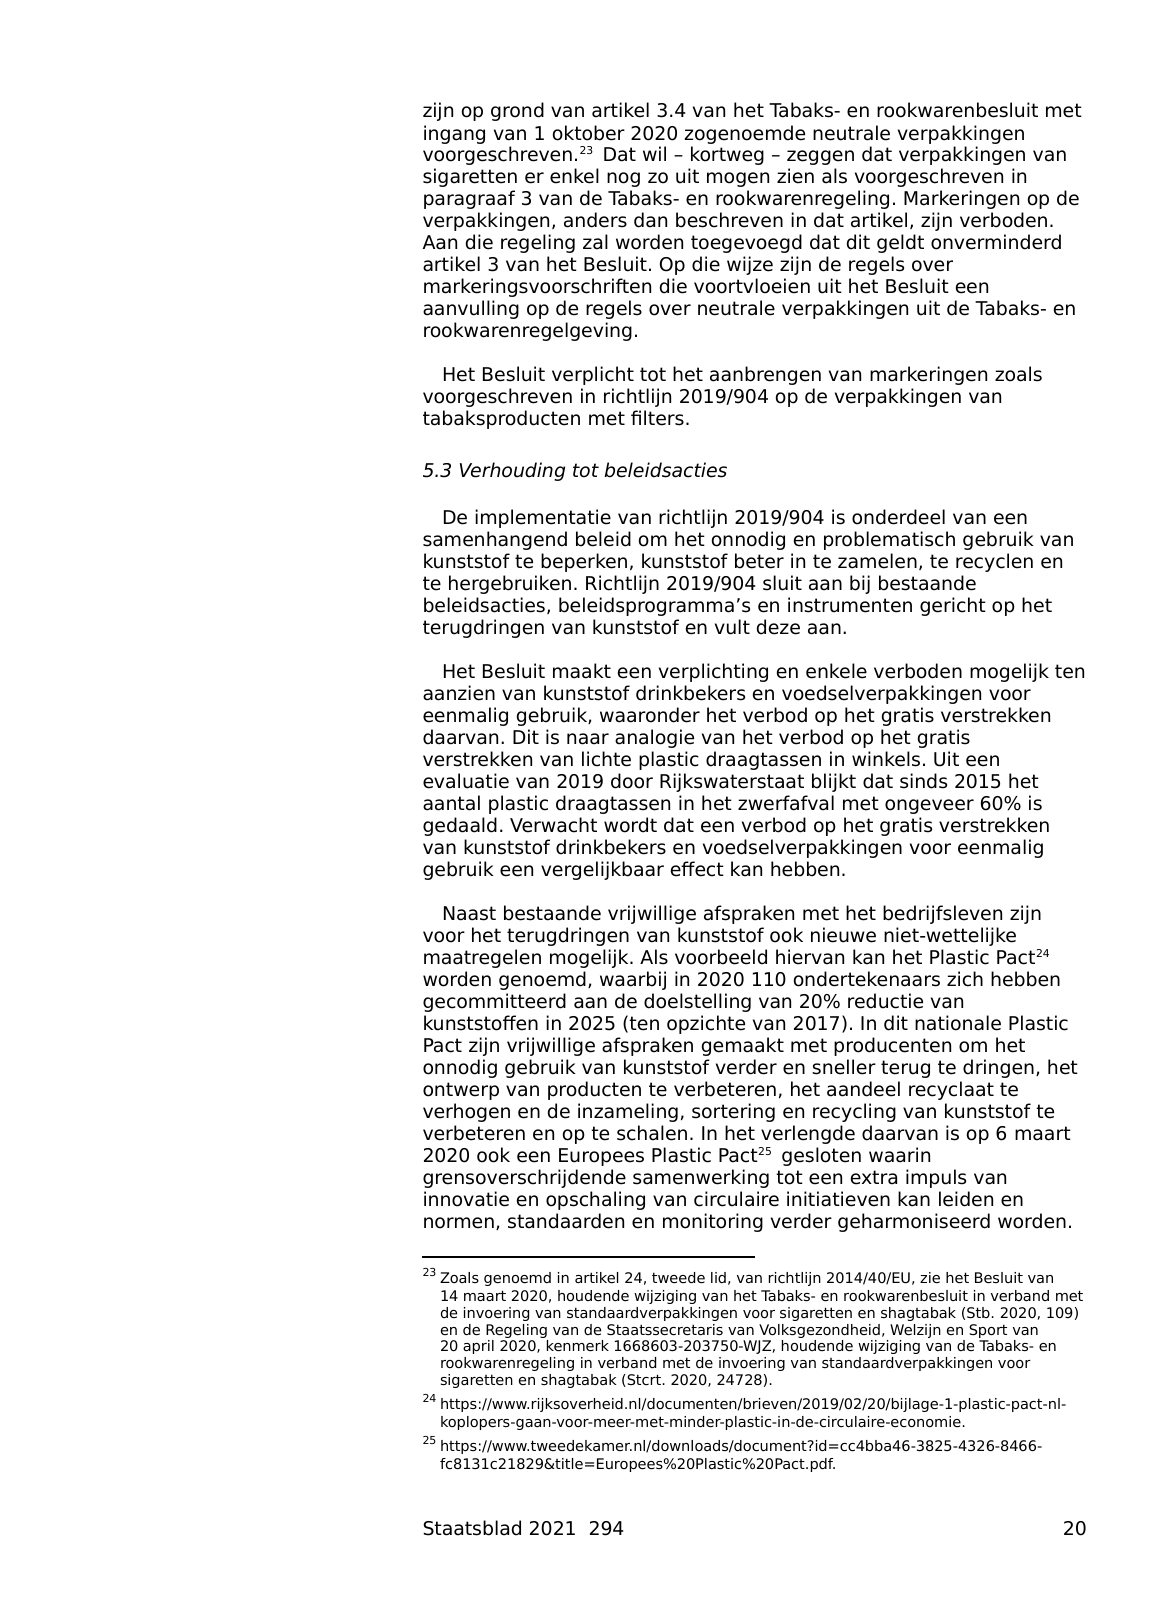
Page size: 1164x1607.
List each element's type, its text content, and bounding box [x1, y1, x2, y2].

text Het Besluit verplicht tot het aanbrengen van markeringen zoals voorgeschreven in richtlijn 2019/904 op de verpakkingen van tabaksproducten met filters. [422, 364, 1087, 430]
text https://www.rijksoverheid.nl/documenten/brieven/2019/02/20/bijlage-1-plastic-pact-nl-koplopers-gaan-voor-meer-met-minder-plastic-in-de-circulaire-economie. [422, 1392, 1087, 1431]
text Zoals genoemd in artikel 24, tweede lid, van richtlijn 2014/40/EU, zie het Besluit van 14 maart 2020, houdende wijziging van het Tabaks- en rookwarenbesluit in verband met de invoering van standaardverpakkingen voor sigaretten en shagtabak (Stb. 2020, 109) en de Regeling van de Staatssecretaris van Volksgezondheid, Welzijn en Sport van 20 april 2020, kenmerk 1668603-203750-WJZ, houdende wijziging van de Tabaks- en rookwarenregeling in verband met de invoering van standaardverpakkingen voor sigaretten en shagtabak (Stcrt. 2020, 24728). [422, 1266, 1087, 1389]
text De implementatie van richtlijn 2019/904 is onderdeel van een samenhangend beleid om het onnodig en problematisch gebruik van kunststof te beperken, kunststof beter in te zamelen, te recyclen en te hergebruiken. Richtlijn 2019/904 sluit aan bij bestaande beleidsacties, beleidsprogramma’s en instrumenten gericht op het terugdringen van kunststof en vult deze aan. [422, 507, 1087, 639]
text Naast bestaande vrijwillige afspraken met het bedrijfsleven zijn voor het terugdringen van kunststof ook nieuwe niet-wettelijke maatregelen mogelijk. Als voorbeeld hiervan kan het Plastic Pact worden genoemd, waarbij in 2020 110 ondertekenaars zich hebben gecommitteerd aan de doelstelling van 20% reductie van kunststoffen in 2025 (ten opzichte van 2017). In dit nationale Plastic Pact zijn vrijwillige afspraken gemaakt met producenten om het onnodig gebruik van kunststof verder en sneller terug te dringen, het ontwerp van producten te verbeteren, het aandeel recyclaat te verhogen en de inzameling, sortering en recycling van kunststof te verbeteren en op te schalen. In het verlengde daarvan is op 6 maart 2020 ook een Europees Plastic Pact gesloten waarin grensoverschrijdende samenwerking tot een extra impuls van innovatie en opschaling van circulaire initiatieven kan leiden en normen, standaarden en monitoring verder geharmoniseerd worden. [422, 903, 1087, 1233]
text https://www.tweedekamer.nl/downloads/document?id=cc4bba46-3825-4326-8466-fc8131c21829&title=Europees%20Plastic%20Pact.pdf. [422, 1434, 1087, 1473]
subtitle 5.3 Verhouding tot beleidsacties [422, 460, 1087, 482]
text zijn op grond van artikel 3.4 van het Tabaks- en rookwarenbesluit met ingang van 1 oktober 2020 zogenoemde neutrale verpakkingen voorgeschreven. Dat wil – kortweg – zeggen dat verpakkingen van sigaretten er enkel nog zo uit mogen zien als voorgeschreven in paragraaf 3 van de Tabaks- en rookwarenregeling. Markeringen op de verpakkingen, anders dan beschreven in dat artikel, zijn verboden. Aan die regeling zal worden toegevoegd dat dit geldt onverminderd artikel 3 van het Besluit. Op die wijze zijn de regels over markeringsvoorschriften die voortvloeien uit het Besluit een aanvulling op de regels over neutrale verpakkingen uit de Tabaks- en rookwarenregelgeving. [422, 100, 1087, 342]
text Het Besluit maakt een verplichting en enkele verboden mogelijk ten aanzien van kunststof drinkbekers en voedselverpakkingen voor eenmalig gebruik, waaronder het verbod op het gratis verstrekken daarvan. Dit is naar analogie van het verbod op het gratis verstrekken van lichte plastic draagtassen in winkels. Uit een evaluatie van 2019 door Rijkswaterstaat blijkt dat sinds 2015 het aantal plastic draagtassen in het zwerfafval met ongeveer 60% is gedaald. Verwacht wordt dat een verbod op het gratis verstrekken van kunststof drinkbekers en voedselverpakkingen voor eenmalig gebruik een vergelijkbaar effect kan hebben. [422, 661, 1087, 881]
